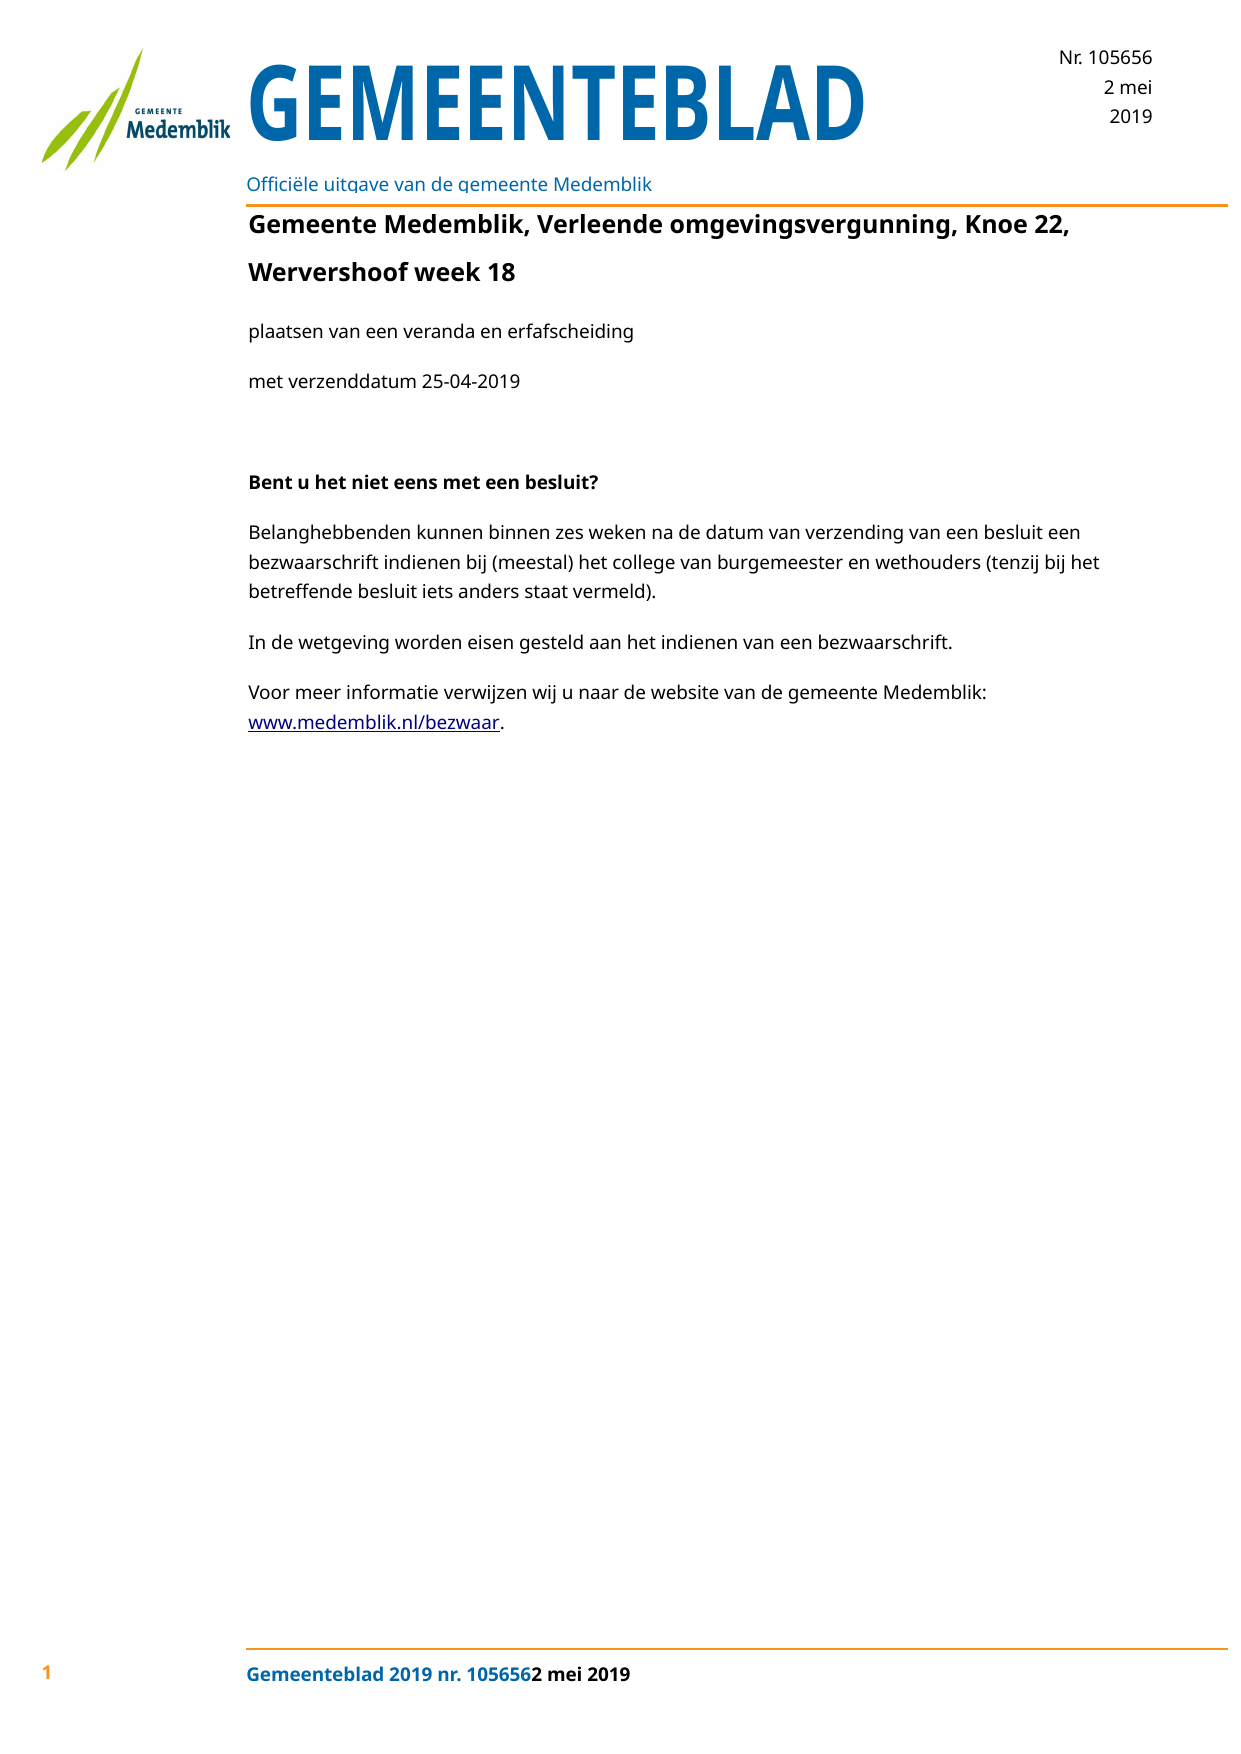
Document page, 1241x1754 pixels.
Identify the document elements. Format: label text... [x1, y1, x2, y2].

text Voor meer informatie verwijzen wij u naar de website van de gemeente Medemblik: www.medemblik.nl/bezwaar. [248, 679, 1152, 735]
text Bent u het niet eens met een besluit? [248, 469, 1152, 495]
text Gemeente Medemblik, Verleende omgevingsvergunning, Knoe 22, Wervershoof week 18 [248, 207, 1152, 288]
text Belanghebbenden kunnen binnen zes weken na de datum van verzending van een besluit een bezwaarschrift indienen bij (meestal) het college van burgemeester en wethouders (tenzij bij het betreffende besluit iets anders staat vermeld). [248, 519, 1152, 604]
picture [41, 47, 231, 172]
text plaatsen van een veranda en erfafscheiding [248, 318, 1152, 344]
text met verzenddatum 25-04-2019 [248, 368, 1152, 394]
text In de wetgeving worden eisen gesteld aan het indienen van een bezwaarschrift. [248, 629, 1152, 655]
